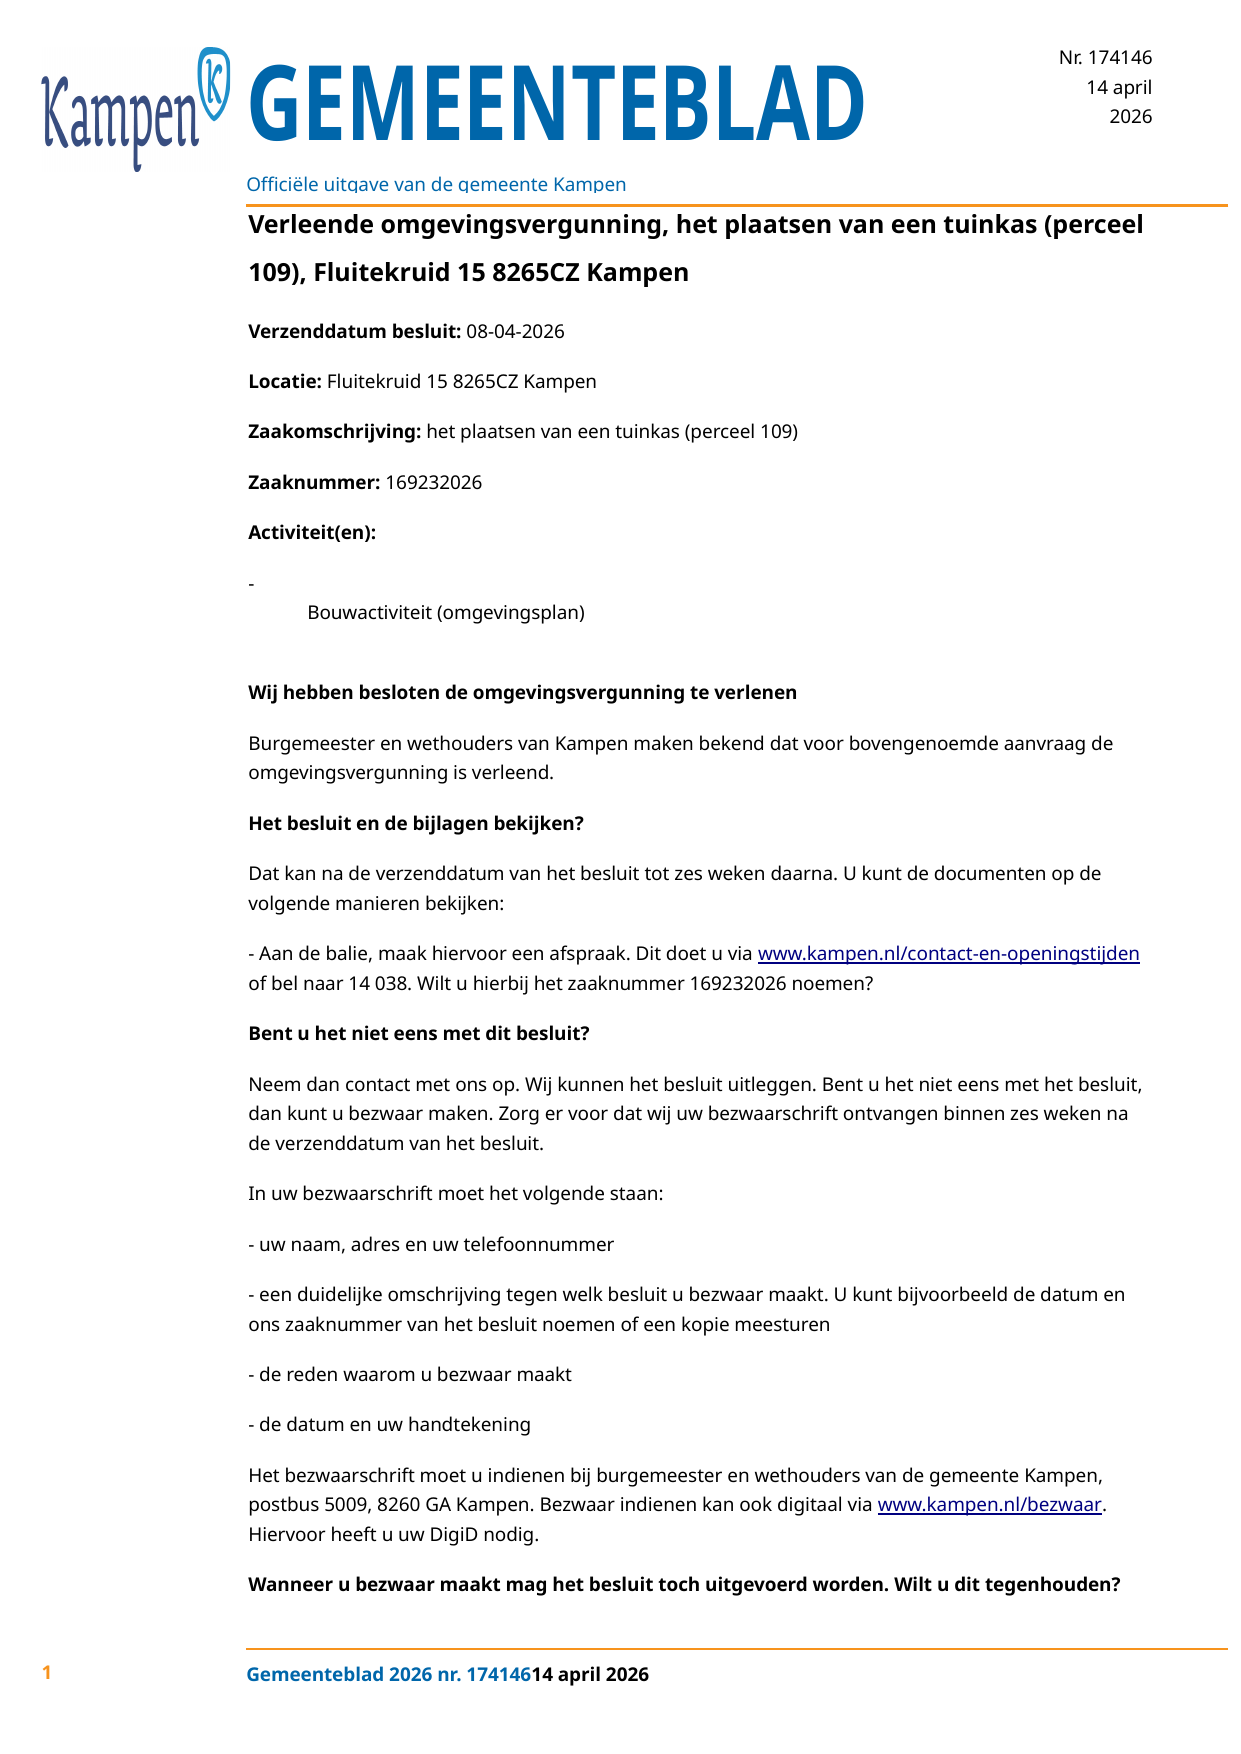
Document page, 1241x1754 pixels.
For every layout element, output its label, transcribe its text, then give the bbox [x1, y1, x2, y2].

text Dat kan na de verzenddatum van het besluit tot zes weken daarna. U kunt de documenten op de volgende manieren bekijken: [248, 860, 1152, 916]
text Verleende omgevingsvergunning, het plaatsen van een tuinkas (perceel 109), Fluitekruid 15 8265CZ Kampen [248, 207, 1152, 288]
picture [41, 47, 231, 172]
text Verzenddatum besluit: 08-04-2026 [248, 318, 1152, 344]
text Neem dan contact met ons op. Wij kunnen het besluit uitleggen. Bent u het niet eens met het besluit, dan kunt u bezwaar maken. Zorg er voor dat wij uw bezwaarschrift ontvangen binnen zes weken na de verzenddatum van het besluit. [248, 1071, 1152, 1156]
text - de datum en uw handtekening [248, 1412, 1152, 1437]
text Locatie: Fluitekruid 15 8265CZ Kampen [248, 368, 1152, 394]
text - een duidelijke omschrijving tegen welk besluit u bezwaar maakt. U kunt bijvoorbeeld de datum en ons zaaknummer van het besluit noemen of een kopie meesturen [248, 1281, 1152, 1337]
text Burgemeester en wethouders van Kampen maken bekend dat voor bovengenoemde aanvraag de omgevingsvergunning is verleend. [248, 730, 1152, 785]
text Het bezwaarschrift moet u indienen bij burgemeester en wethouders van de gemeente Kampen, postbus 5009, 8260 GA Kampen. Bezwaar indienen kan ook digitaal via www.kampen.nl/bezwaar. Hiervoor heeft u uw DigiD nodig. [248, 1462, 1152, 1547]
text Activiteit(en): [248, 519, 1152, 545]
text - de reden waarom u bezwaar maakt [248, 1361, 1152, 1387]
text Bent u het niet eens met dit besluit? [248, 1020, 1152, 1046]
text - uw naam, adres en uw telefoonnummer [248, 1231, 1152, 1257]
list Bouwactiviteit (omgevingsplan) [248, 599, 1152, 625]
text In uw bezwaarschrift moet het volgende staan: [248, 1180, 1152, 1206]
text Wanneer u bezwaar maakt mag het besluit toch uitgevoerd worden. Wilt u dit tegenhouden? [248, 1572, 1152, 1597]
text - Aan de balie, maak hiervoor een afspraak. Dit doet u via www.kampen.nl/contact-en-openingstijden of bel naar 14 038. Wilt u hierbij het zaaknummer 169232026 noemen? [248, 940, 1152, 996]
text Het besluit en de bijlagen bekijken? [248, 810, 1152, 836]
text Wij hebben besloten de omgevingsvergunning te verlenen [248, 679, 1152, 705]
text Zaakomschrijving: het plaatsen van een tuinkas (perceel 109) [248, 419, 1152, 444]
text Zaaknummer: 169232026 [248, 469, 1152, 495]
